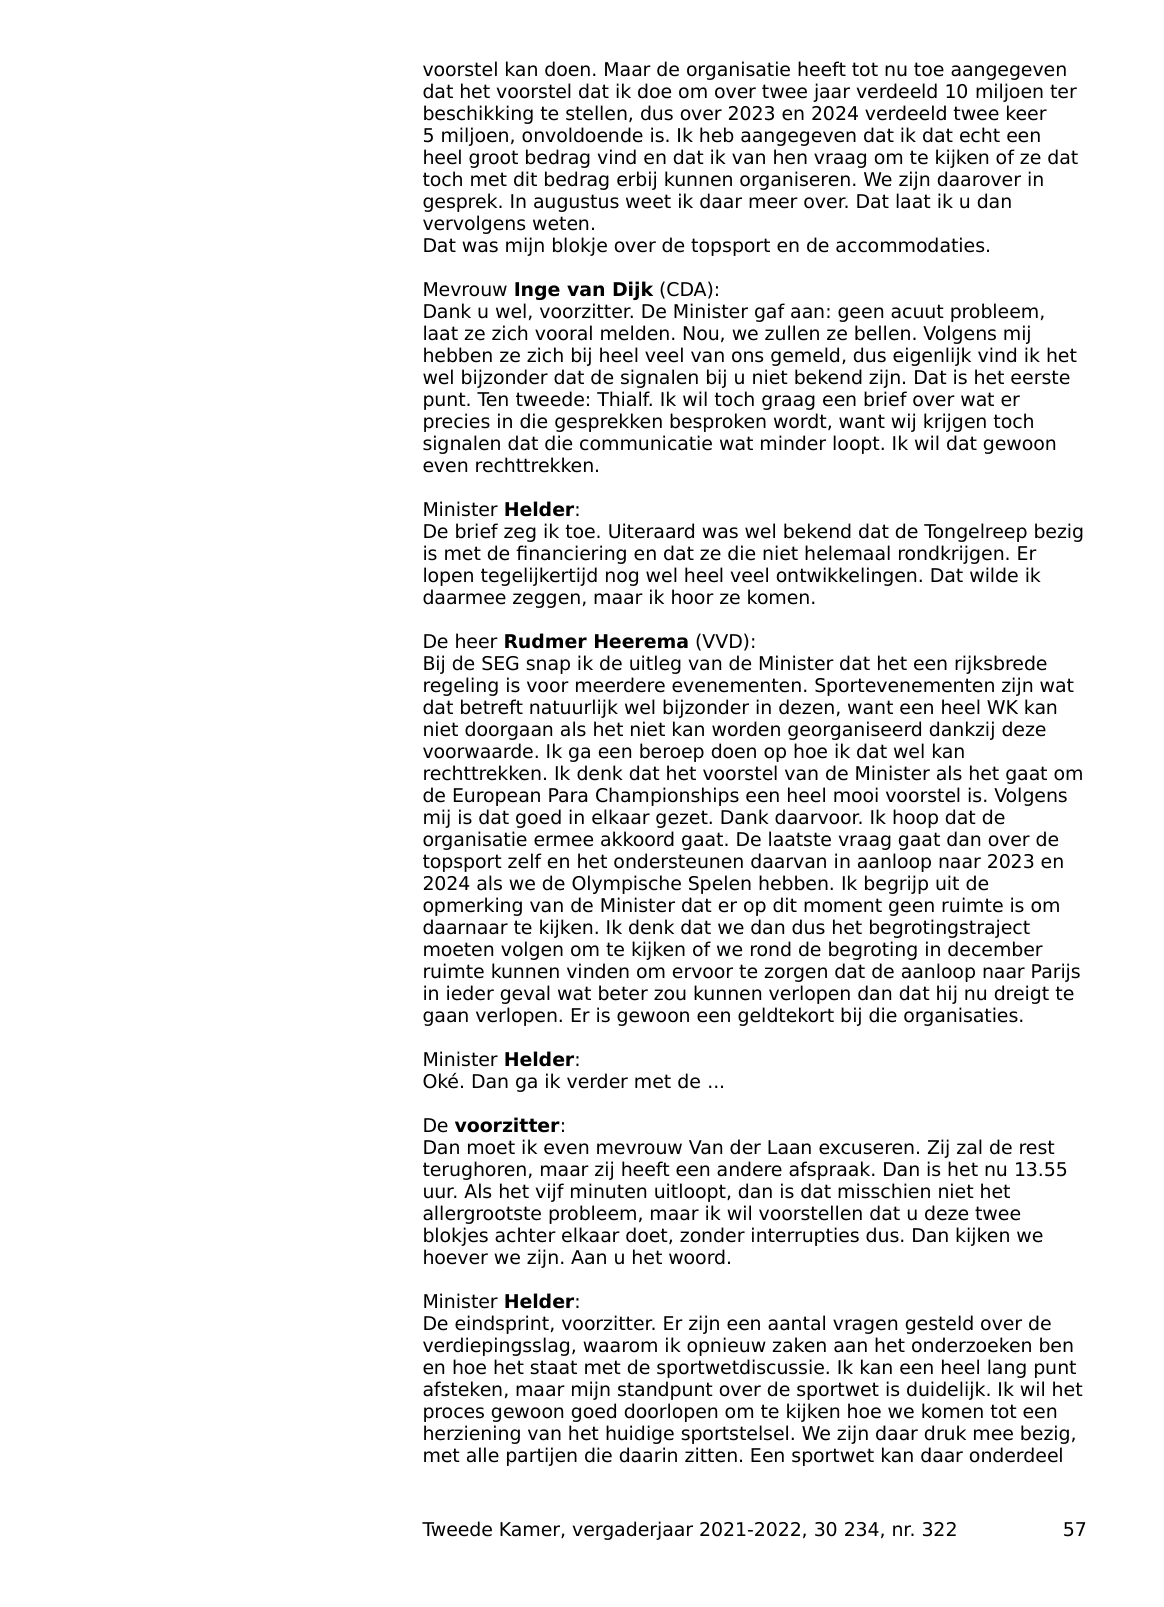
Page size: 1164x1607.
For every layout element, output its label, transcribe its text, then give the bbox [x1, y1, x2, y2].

text Dan moet ik even mevrouw Van der Laan excuseren. Zij zal de rest terughoren, maar zij heeft een andere afspraak. Dan is het nu 13.55 uur. Als het vijf minuten uitloopt, dan is dat misschien niet het allergrootste probleem, maar ik wil voorstellen dat u deze twee blokjes achter elkaar doet, zonder interrupties dus. Dan kijken we hoever we zijn. Aan u het woord. [422, 1137, 1087, 1269]
text De brief zeg ik toe. Uiteraard was wel bekend dat de Tongelreep bezig is met de financiering en dat ze die niet helemaal rondkrijgen. Er lopen tegelijkertijd nog wel heel veel ontwikkelingen. Dat wilde ik daarmee zeggen, maar ik hoor ze komen. [422, 521, 1087, 609]
text Minister Helder: [422, 1291, 1087, 1313]
text De voorzitter: [422, 1115, 1087, 1137]
text Dat was mijn blokje over de topsport en de accommodaties. [422, 235, 1087, 257]
text Mevrouw Inge van Dijk (CDA): [422, 279, 1087, 301]
text Dank u wel, voorzitter. De Minister gaf aan: geen acuut probleem, laat ze zich vooral melden. Nou, we zullen ze bellen. Volgens mij hebben ze zich bij heel veel van ons gemeld, dus eigenlijk vind ik het wel bijzonder dat de signalen bij u niet bekend zijn. Dat is het eerste punt. Ten tweede: Thialf. Ik wil toch graag een brief over wat er precies in die gesprekken besproken wordt, want wij krijgen toch signalen dat die communicatie wat minder loopt. Ik wil dat gewoon even rechttrekken. [422, 301, 1087, 477]
text Minister Helder: [422, 1049, 1087, 1071]
text Oké. Dan ga ik verder met de ... [422, 1071, 1087, 1093]
text voorstel kan doen. Maar de organisatie heeft tot nu toe aangegeven dat het voorstel dat ik doe om over twee jaar verdeeld 10 miljoen ter beschikking te stellen, dus over 2023 en 2024 verdeeld twee keer 5 miljoen, onvoldoende is. Ik heb aangegeven dat ik dat echt een heel groot bedrag vind en dat ik van hen vraag om te kijken of ze dat toch met dit bedrag erbij kunnen organiseren. We zijn daarover in gesprek. In augustus weet ik daar meer over. Dat laat ik u dan vervolgens weten. [422, 59, 1087, 235]
text Bij de SEG snap ik de uitleg van de Minister dat het een rijksbrede regeling is voor meerdere evenementen. Sportevenementen zijn wat dat betreft natuurlijk wel bijzonder in dezen, want een heel WK kan niet doorgaan als het niet kan worden georganiseerd dankzij deze voorwaarde. Ik ga een beroep doen op hoe ik dat wel kan rechttrekken. Ik denk dat het voorstel van de Minister als het gaat om de European Para Championships een heel mooi voorstel is. Volgens mij is dat goed in elkaar gezet. Dank daarvoor. Ik hoop dat de organisatie ermee akkoord gaat. De laatste vraag gaat dan over de topsport zelf en het ondersteunen daarvan in aanloop naar 2023 en 2024 als we de Olympische Spelen hebben. Ik begrijp uit de opmerking van de Minister dat er op dit moment geen ruimte is om daarnaar te kijken. Ik denk dat we dan dus het begrotingstraject moeten volgen om te kijken of we rond de begroting in december ruimte kunnen vinden om ervoor te zorgen dat de aanloop naar Parijs in ieder geval wat beter zou kunnen verlopen dan dat hij nu dreigt te gaan verlopen. Er is gewoon een geldtekort bij die organisaties. [422, 653, 1087, 1027]
text De heer Rudmer Heerema (VVD): [422, 631, 1087, 653]
text Minister Helder: [422, 499, 1087, 521]
text De eindsprint, voorzitter. Er zijn een aantal vragen gesteld over de verdiepingsslag, waarom ik opnieuw zaken aan het onderzoeken ben en hoe het staat met de sportwetdiscussie. Ik kan een heel lang punt afsteken, maar mijn standpunt over de sportwet is duidelijk. Ik wil het proces gewoon goed doorlopen om te kijken hoe we komen tot een herziening van het huidige sportstelsel. We zijn daar druk mee bezig, met alle partijen die daarin zitten. Een sportwet kan daar onderdeel [422, 1313, 1087, 1467]
